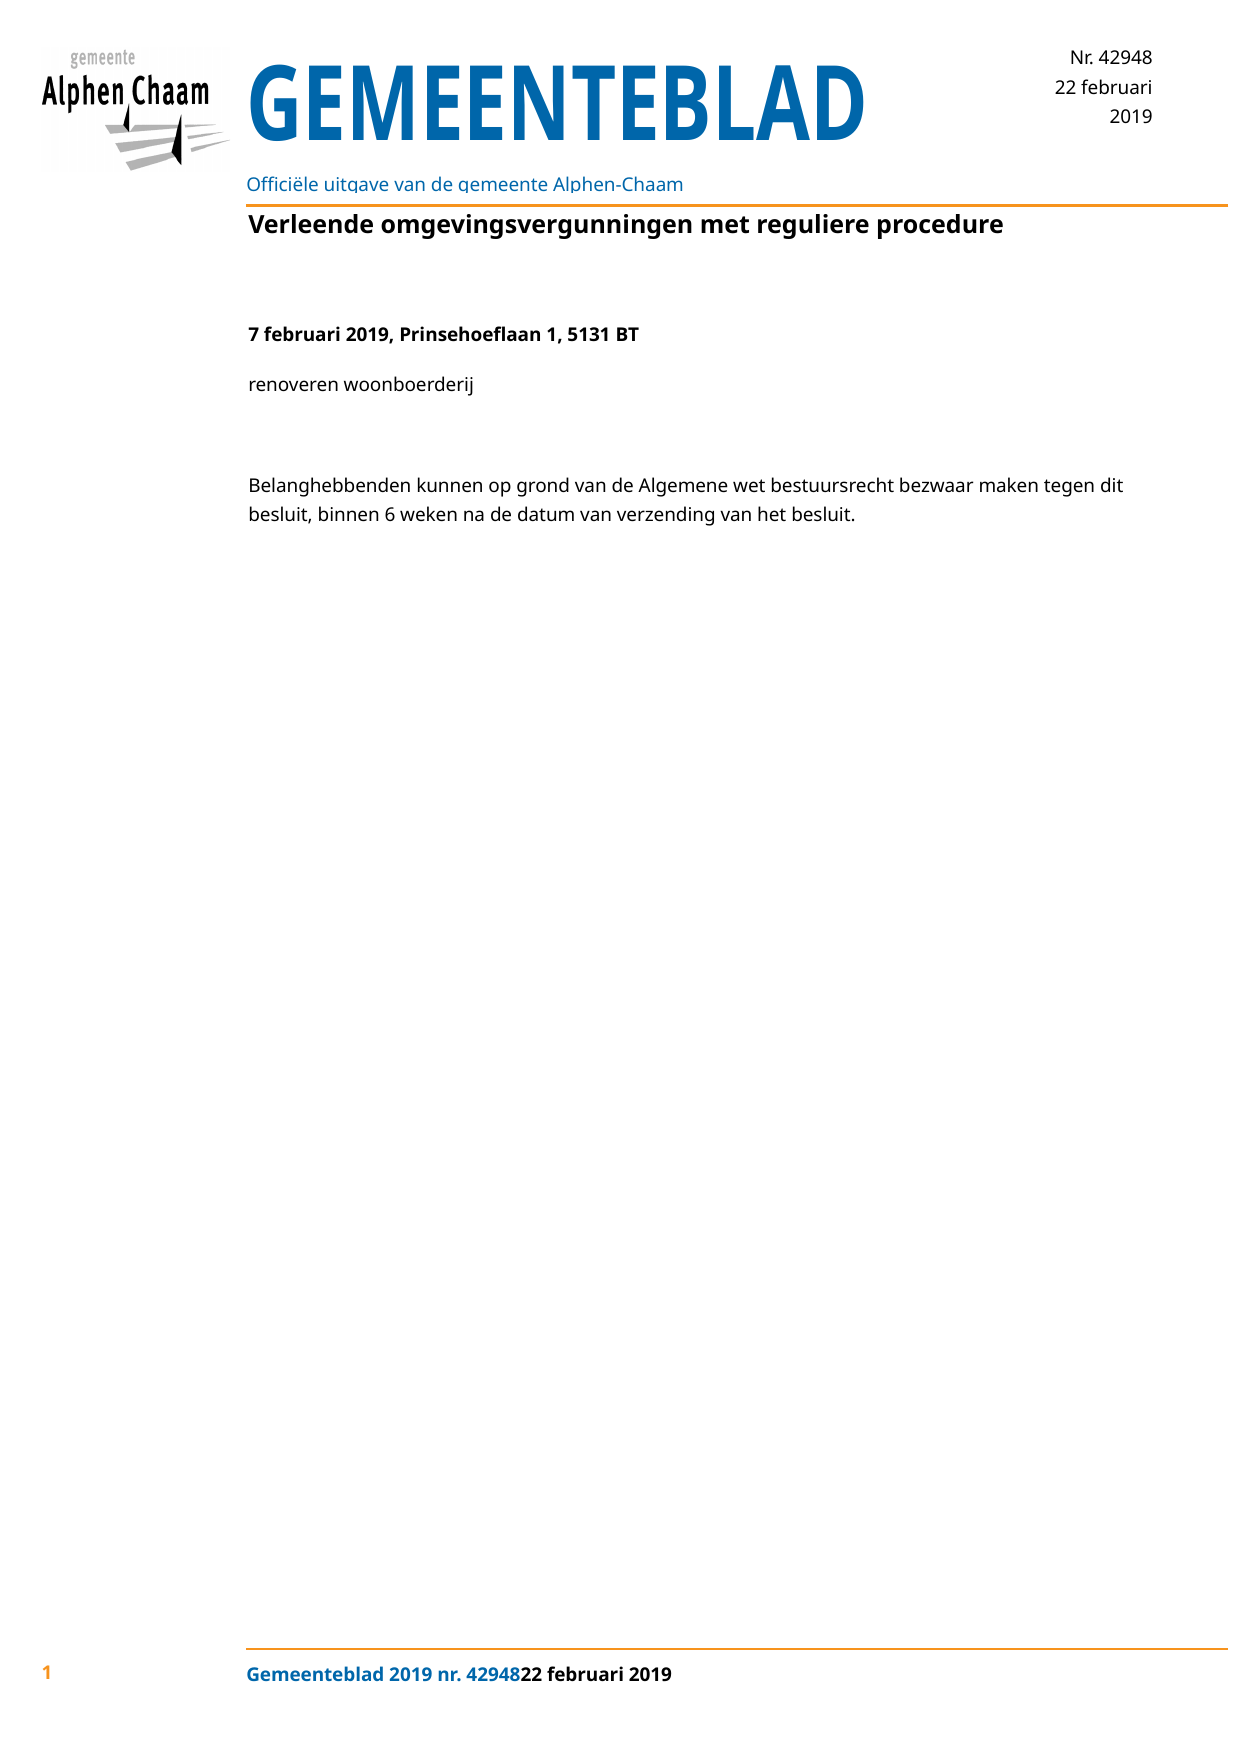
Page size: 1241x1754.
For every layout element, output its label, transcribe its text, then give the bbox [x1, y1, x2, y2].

picture [41, 47, 231, 172]
text renoveren woonboerderij [248, 371, 1152, 397]
text Belanghebbenden kunnen op grond van de Algemene wet bestuursrecht bezwaar maken tegen dit besluit, binnen 6 weken na de datum van verzending van het besluit. [248, 472, 1152, 527]
text Verleende omgevingsvergunningen met reguliere procedure [248, 207, 1152, 241]
text 7 februari 2019, Prinsehoeflaan 1, 5131 BT [248, 321, 1152, 346]
